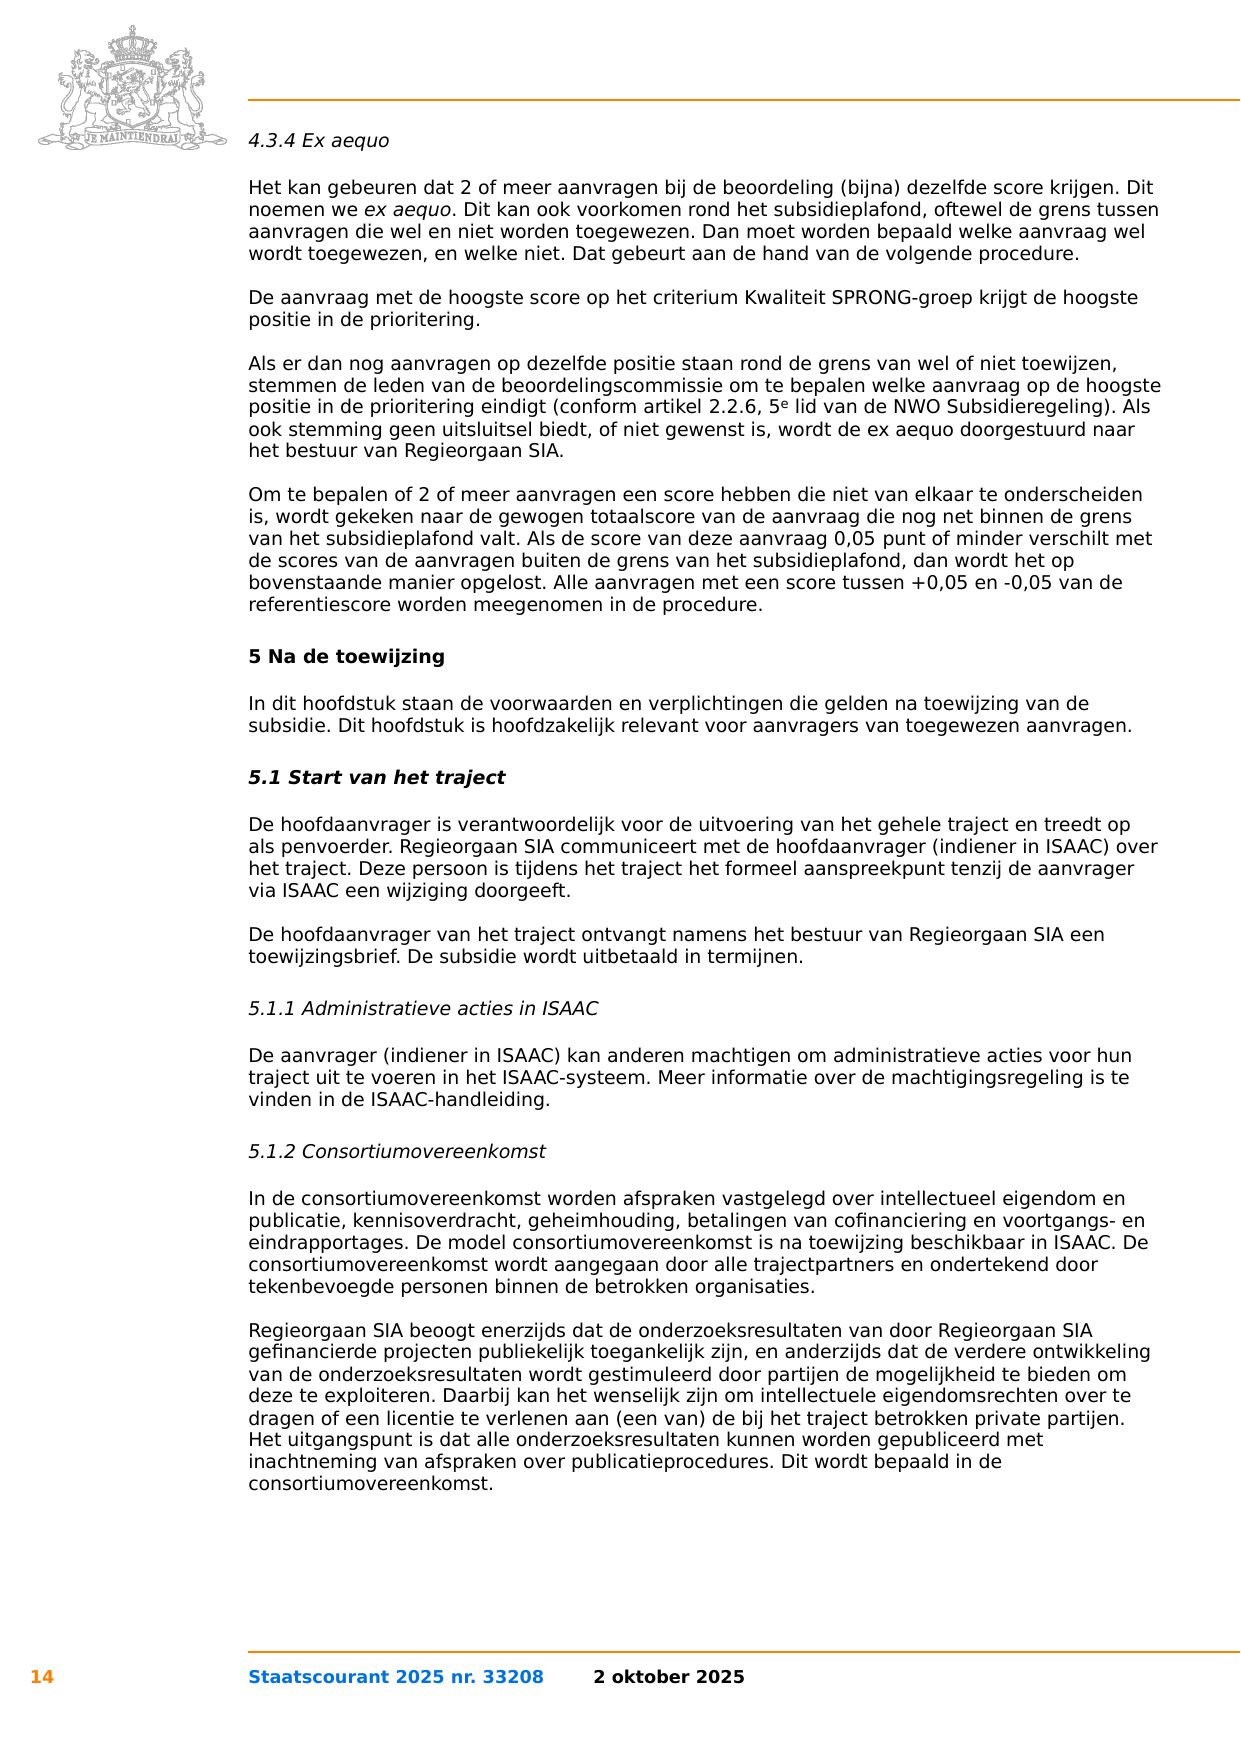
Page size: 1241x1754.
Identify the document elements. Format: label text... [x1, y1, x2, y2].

text Als er dan nog aanvragen op dezelfde positie staan rond de grens van wel of niet toewijzen, stemmen de leden van de beoordelingscommissie om te bepalen welke aanvraag op de hoogste positie in de prioritering eindigt (conform artikel 2.2.6, 5e lid van de NWO Subsidieregeling). Als ook stemming geen uitsluitsel biedt, of niet gewenst is, wordt de ex aequo doorgestuurd naar het bestuur van Regieorgaan SIA. [248, 352, 1163, 462]
subtitle 5 Na de toewijzing [248, 646, 1163, 668]
subtitle 5.1.1 Administratieve acties in ISAAC [248, 998, 1163, 1020]
picture [38, 25, 227, 150]
text Regieorgaan SIA beoogt enerzijds dat de onderzoeksresultaten van door Regieorgaan SIA gefinancierde projecten publiekelijk toegankelijk zijn, en anderzijds dat de verdere ontwikkeling van de onderzoeksresultaten wordt gestimuleerd door partijen de mogelijkheid te bieden om deze te exploiteren. Daarbij kan het wenselijk zijn om intellectuele eigendomsrechten over te dragen of een licentie te verlenen aan (een van) de bij het traject betrokken private partijen. Het uitgangspunt is dat alle onderzoeksresultaten kunnen worden gepubliceerd met inachtneming van afspraken over publicatieprocedures. Dit wordt bepaald in de consortiumovereenkomst. [248, 1319, 1163, 1495]
text De hoofdaanvrager is verantwoordelijk voor de uitvoering van het gehele traject en treedt op als penvoerder. Regieorgaan SIA communiceert met de hoofdaanvrager (indiener in ISAAC) over het traject. Deze persoon is tijdens het traject het formeel aanspreekpunt tenzij de aanvrager via ISAAC een wijziging doorgeeft. [248, 814, 1163, 902]
text In de consortiumovereenkomst worden afspraken vastgelegd over intellectueel eigendom en publicatie, kennisoverdracht, geheimhouding, betalingen van cofinanciering en voortgangs- en eindrapportages. De model consortiumovereenkomst is na toewijzing beschikbaar in ISAAC. De consortiumovereenkomst wordt aangegaan door alle trajectpartners en ondertekend door tekenbevoegde personen binnen de betrokken organisaties. [248, 1188, 1163, 1298]
text Het kan gebeuren dat 2 of meer aanvragen bij de beoordeling (bijna) dezelfde score krijgen. Dit noemen we ex aequo. Dit kan ook voorkomen rond het subsidieplafond, oftewel de grens tussen aanvragen die wel en niet worden toegewezen. Dan moet worden bepaald welke aanvraag wel wordt toegewezen, en welke niet. Dat gebeurt aan de hand van de volgende procedure. [248, 177, 1163, 265]
subtitle 4.3.4 Ex aequo [248, 130, 1163, 152]
text In dit hoofdstuk staan de voorwaarden en verplichtingen die gelden na toewijzing van de subsidie. Dit hoofdstuk is hoofdzakelijk relevant voor aanvragers van toegewezen aanvragen. [248, 693, 1163, 737]
text Om te bepalen of 2 of meer aanvragen een score hebben die niet van elkaar te onderscheiden is, wordt gekeken naar de gewogen totaalscore van de aanvraag die nog net binnen de grens van het subsidieplafond valt. Als de score van deze aanvraag 0,05 punt of minder verschilt met de scores van de aanvragen buiten de grens van het subsidieplafond, dan wordt het op bovenstaande manier opgelost. Alle aanvragen met een score tussen +0,05 en -0,05 van de referentiescore worden meegenomen in de procedure. [248, 484, 1163, 616]
text De aanvrager (indiener in ISAAC) kan anderen machtigen om administratieve acties voor hun traject uit te voeren in het ISAAC-systeem. Meer informatie over de machtigingsregeling is te vinden in de ISAAC-handleiding. [248, 1045, 1163, 1111]
subtitle 5.1 Start van het traject [248, 767, 1163, 789]
text De hoofdaanvrager van het traject ontvangt namens het bestuur van Regieorgaan SIA een toewijzingsbrief. De subsidie wordt uitbetaald in termijnen. [248, 924, 1163, 968]
text De aanvraag met de hoogste score op het criterium Kwaliteit SPRONG-groep krijgt de hoogste positie in de prioritering. [248, 287, 1163, 331]
subtitle 5.1.2 Consortiumovereenkomst [248, 1141, 1163, 1163]
